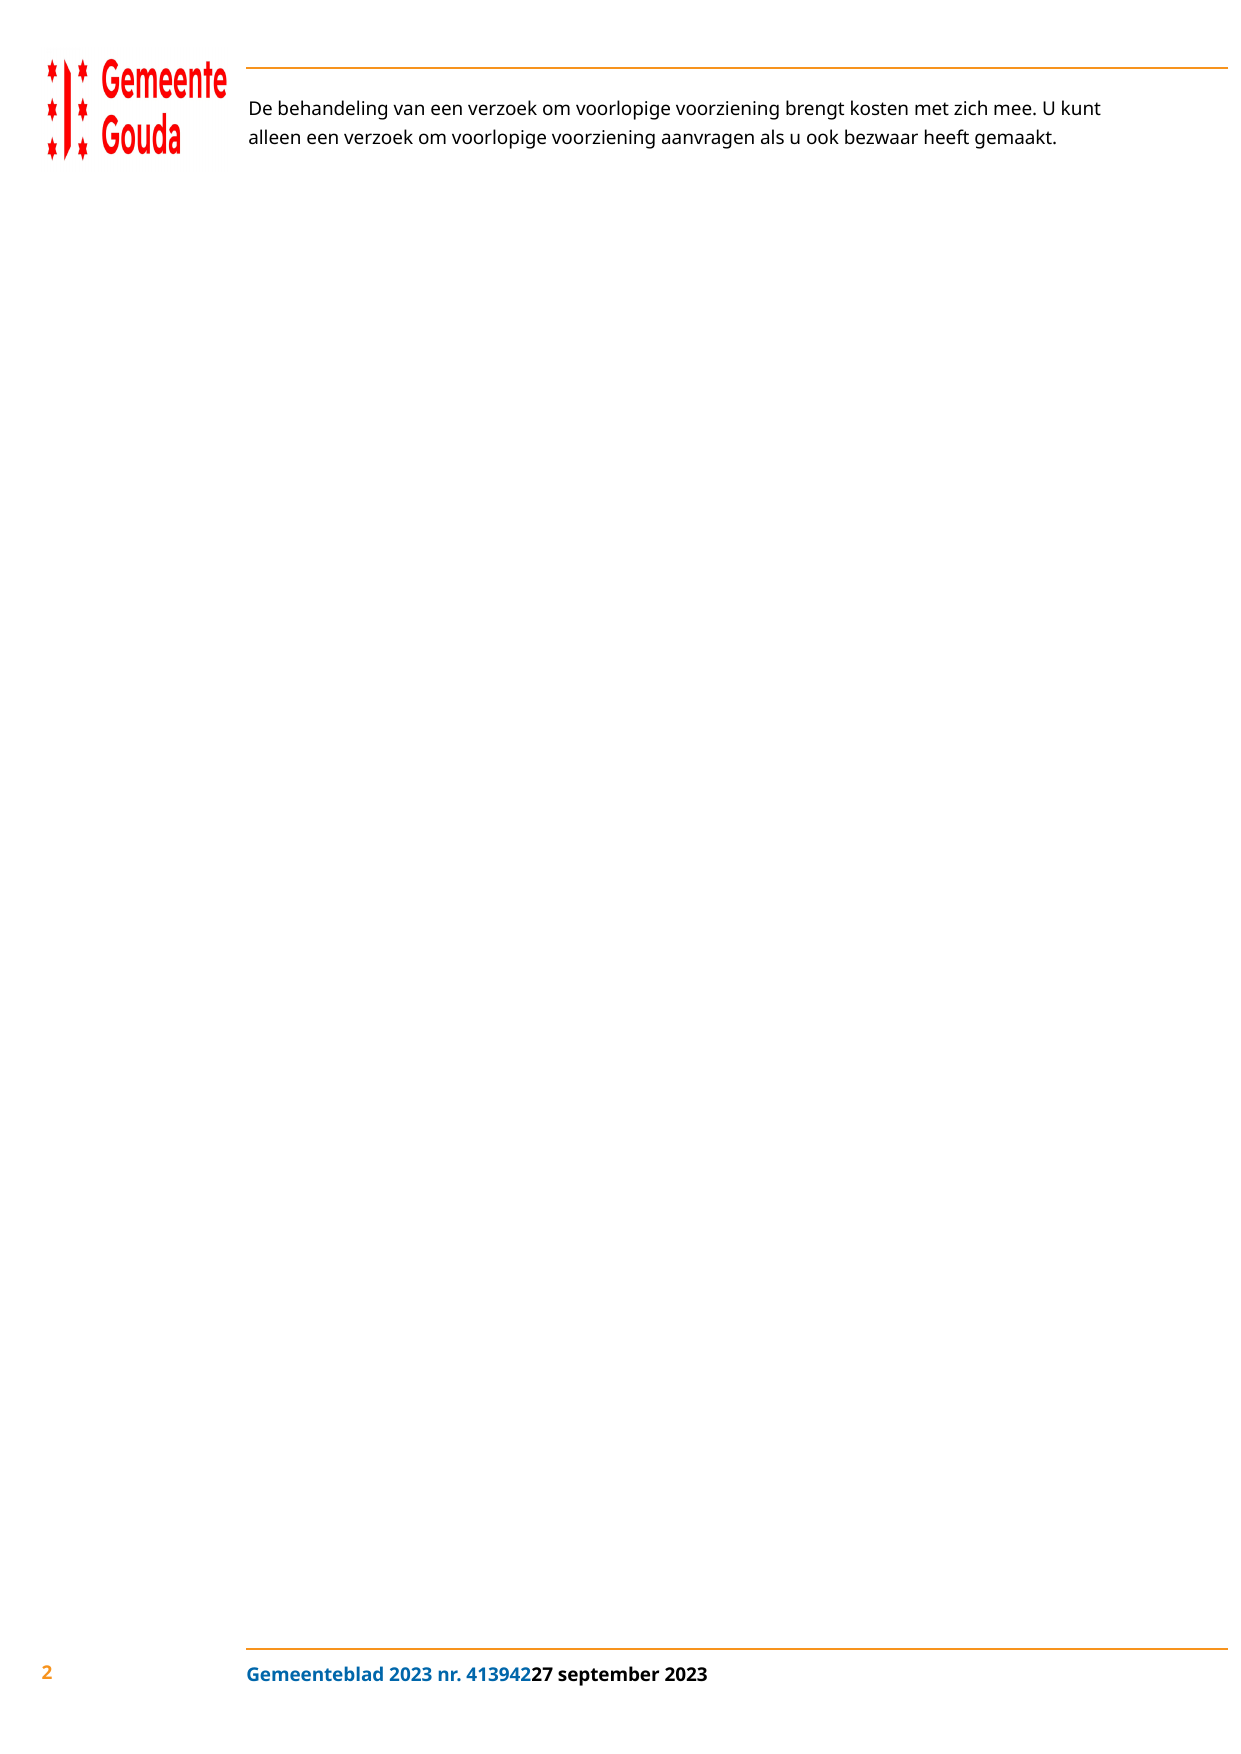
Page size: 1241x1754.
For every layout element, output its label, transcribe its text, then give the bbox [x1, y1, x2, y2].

picture [41, 47, 231, 172]
text De behandeling van een verzoek om voorlopige voorziening brengt kosten met zich mee. U kunt alleen een verzoek om voorlopige voorziening aanvragen als u ook bezwaar heeft gemaakt. [248, 95, 1152, 150]
